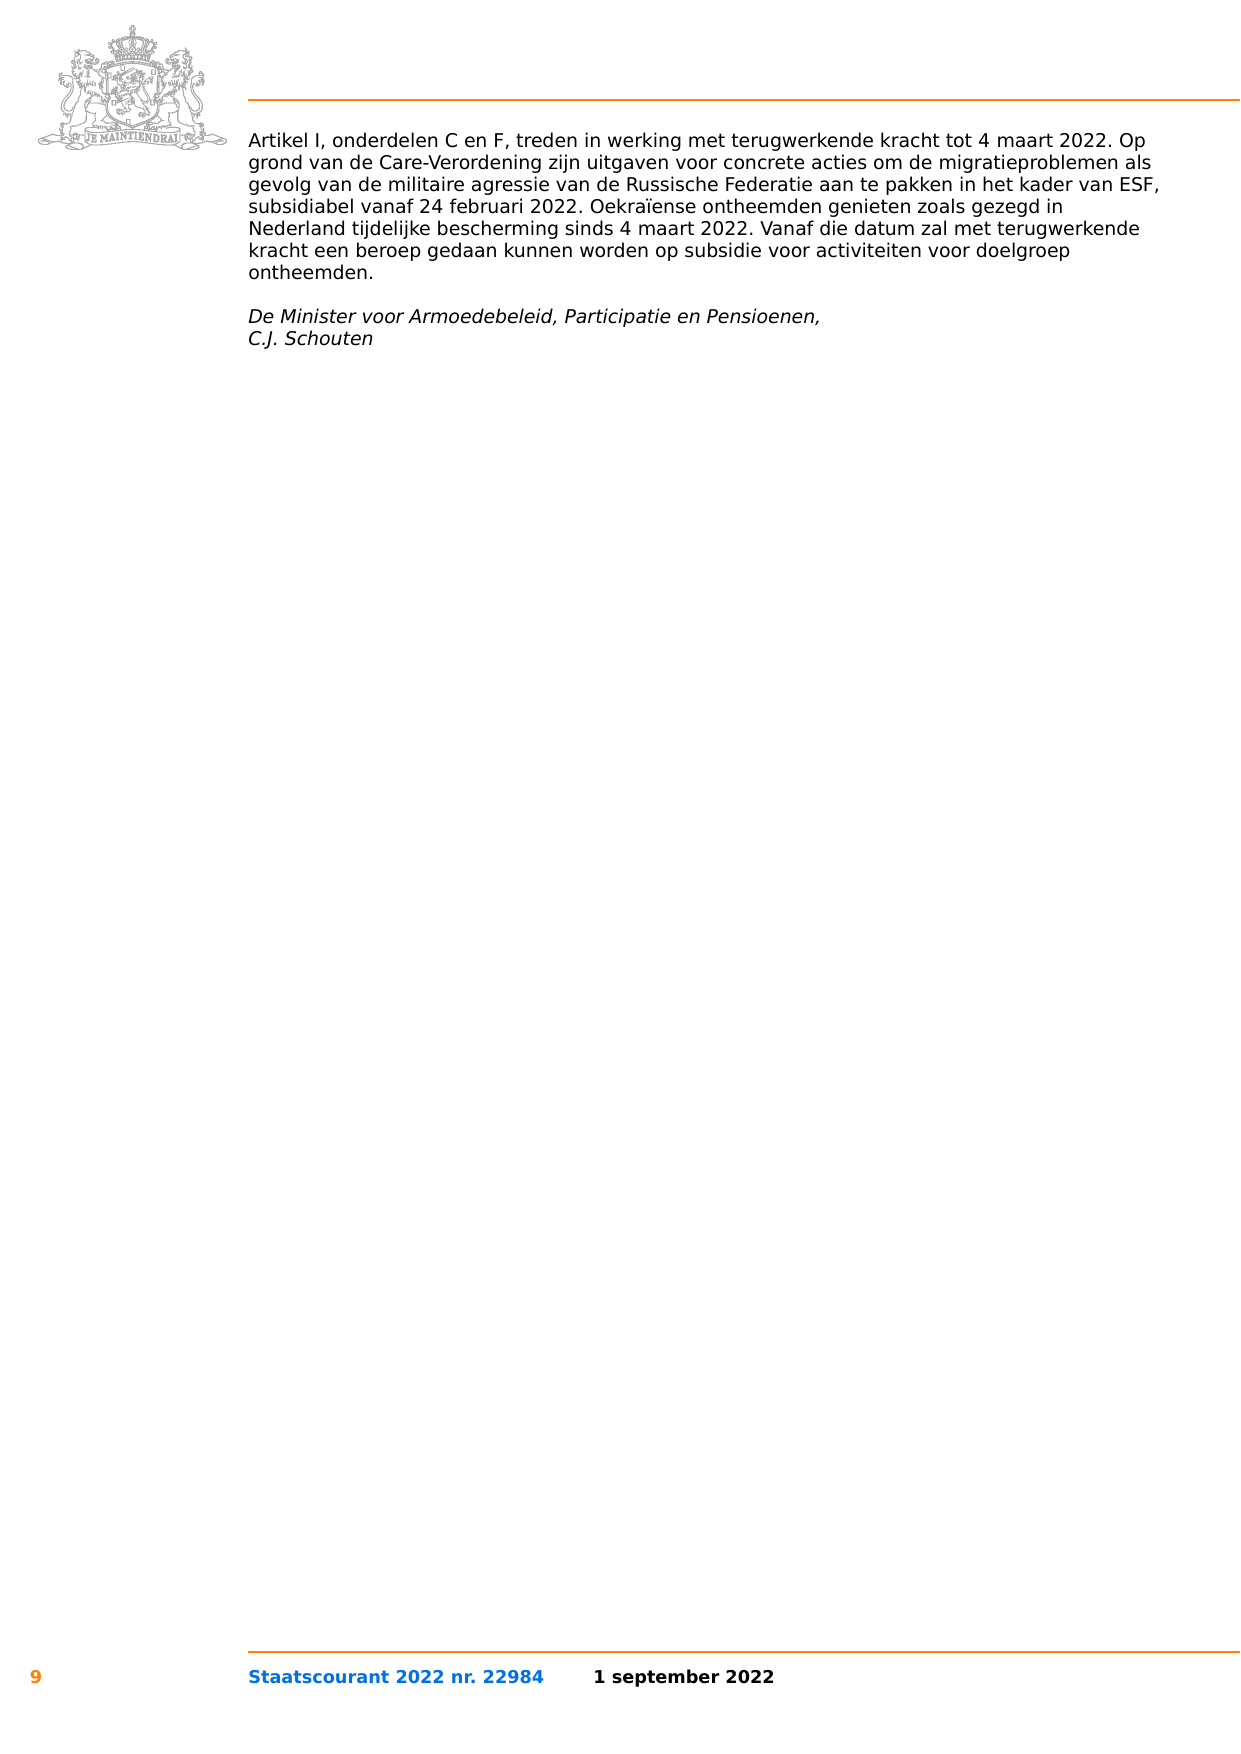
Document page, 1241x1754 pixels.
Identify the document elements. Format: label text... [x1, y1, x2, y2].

text De Minister voor Armoedebeleid, Participatie en Pensioenen, C.J. Schouten [248, 306, 1163, 349]
text Artikel I, onderdelen C en F, treden in werking met terugwerkende kracht tot 4 maart 2022. Op grond van de Care-Verordening zijn uitgaven voor concrete acties om de migratieproblemen als gevolg van de militaire agressie van de Russische Federatie aan te pakken in het kader van ESF, subsidiabel vanaf 24 februari 2022. Oekraïense ontheemden genieten zoals gezegd in Nederland tijdelijke bescherming sinds 4 maart 2022. Vanaf die datum zal met terugwerkende kracht een beroep gedaan kunnen worden op subsidie voor activiteiten voor doelgroep ontheemden. [248, 130, 1163, 284]
picture [38, 25, 227, 150]
